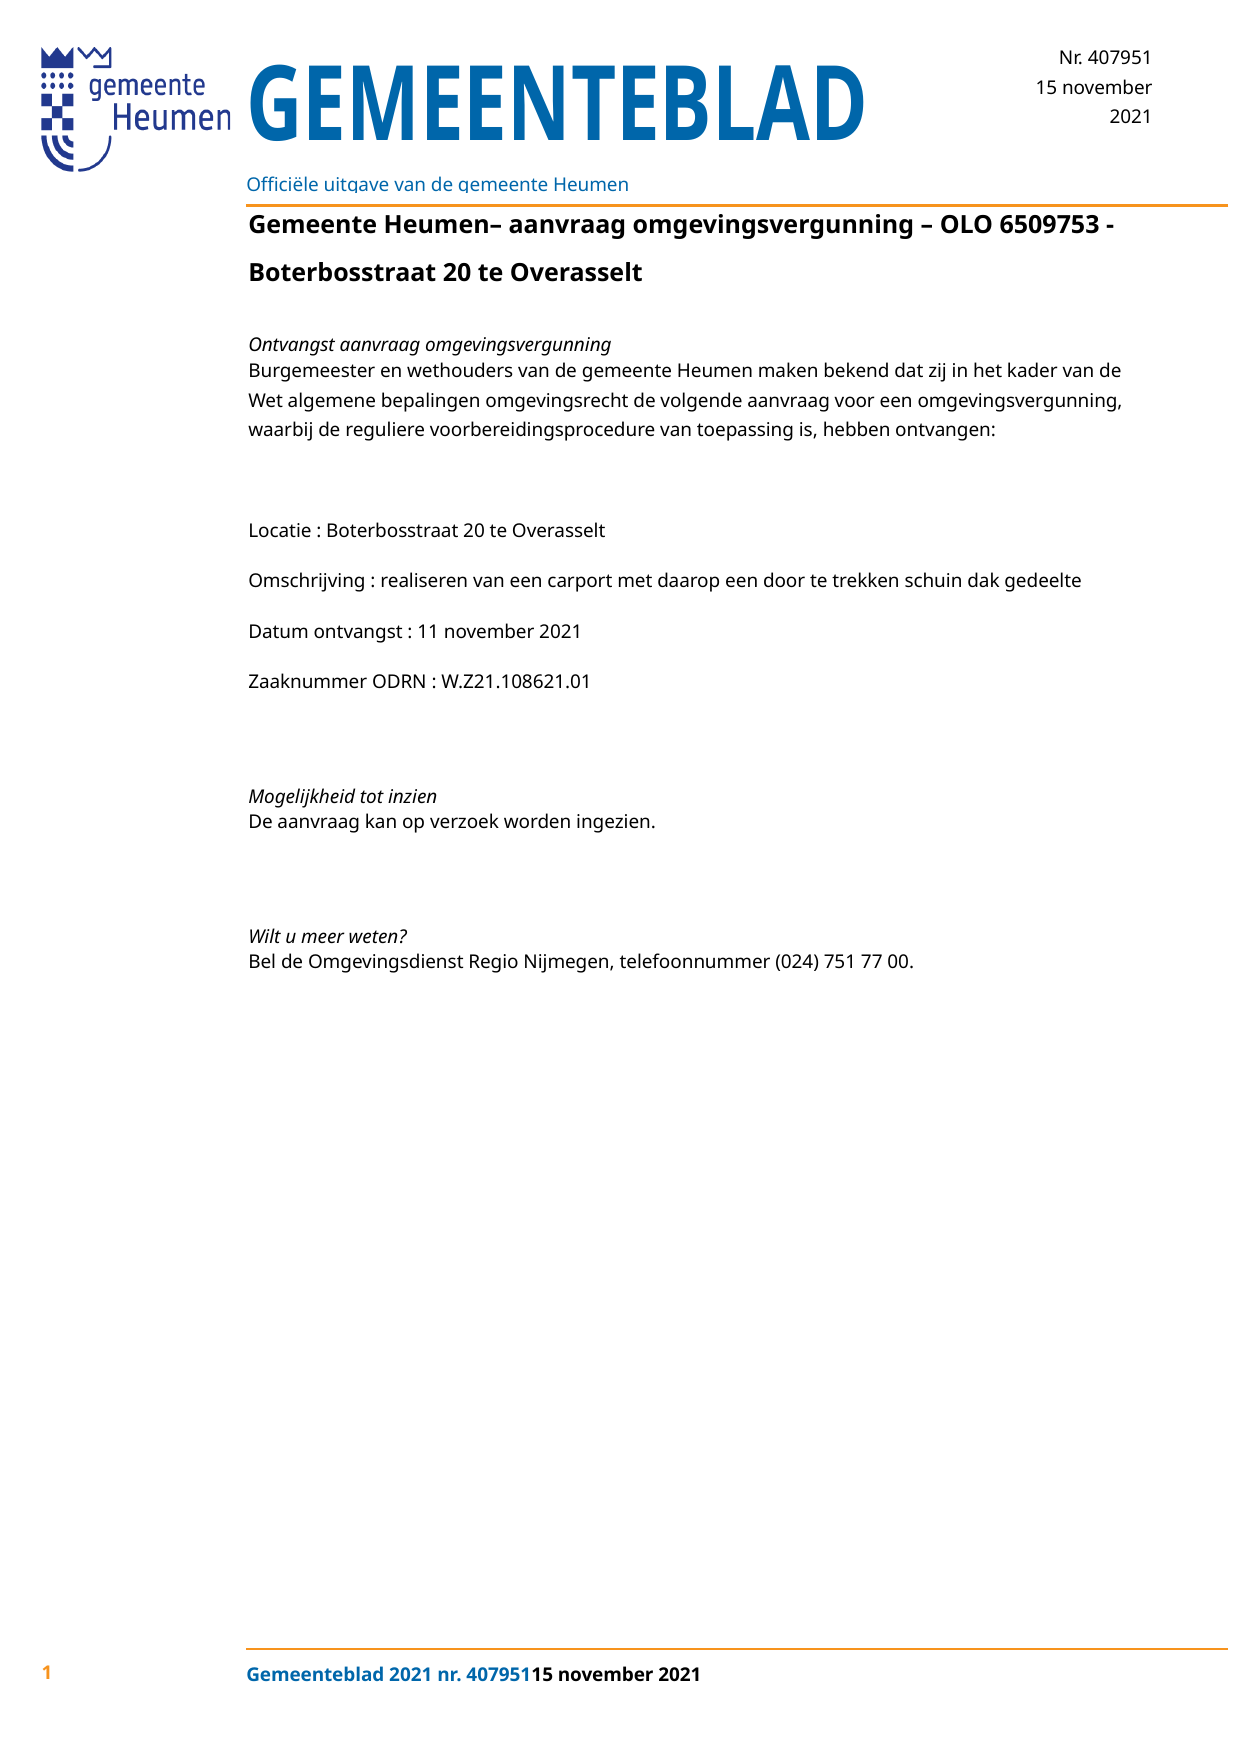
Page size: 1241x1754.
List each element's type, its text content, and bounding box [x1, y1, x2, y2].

text Burgemeester en wethouders van de gemeente Heumen maken bekend dat zij in het kader van de Wet algemene bepalingen omgevingsrecht de volgende aanvraag voor een omgevingsvergunning, waarbij de reguliere voorbereidingsprocedure van toepassing is, hebben ontvangen: [248, 357, 1152, 442]
text Gemeente Heumen– aanvraag omgevingsvergunning – OLO 6509753 - Boterbosstraat 20 te Overasselt [248, 207, 1152, 288]
text Zaaknummer ODRN : W.Z21.108621.01 [248, 668, 1152, 694]
picture [41, 47, 231, 172]
text De aanvraag kan op verzoek worden ingezien. [248, 808, 1152, 834]
text Locatie : Boterbosstraat 20 te Overasselt [248, 517, 1152, 543]
text Bel de Omgevingsdienst Regio Nijmegen, telefoonnummer (024) 751 77 00. [248, 949, 1152, 974]
text Ontvangst aanvraag omgevingsvergunning [248, 331, 1152, 357]
text Datum ontvangst : 11 november 2021 [248, 618, 1152, 644]
text Omschrijving : realiseren van een carport met daarop een door te trekken schuin dak gedeelte [248, 568, 1152, 593]
text Mogelijkheid tot inzien [248, 783, 1152, 808]
text Wilt u meer weten? [248, 923, 1152, 949]
